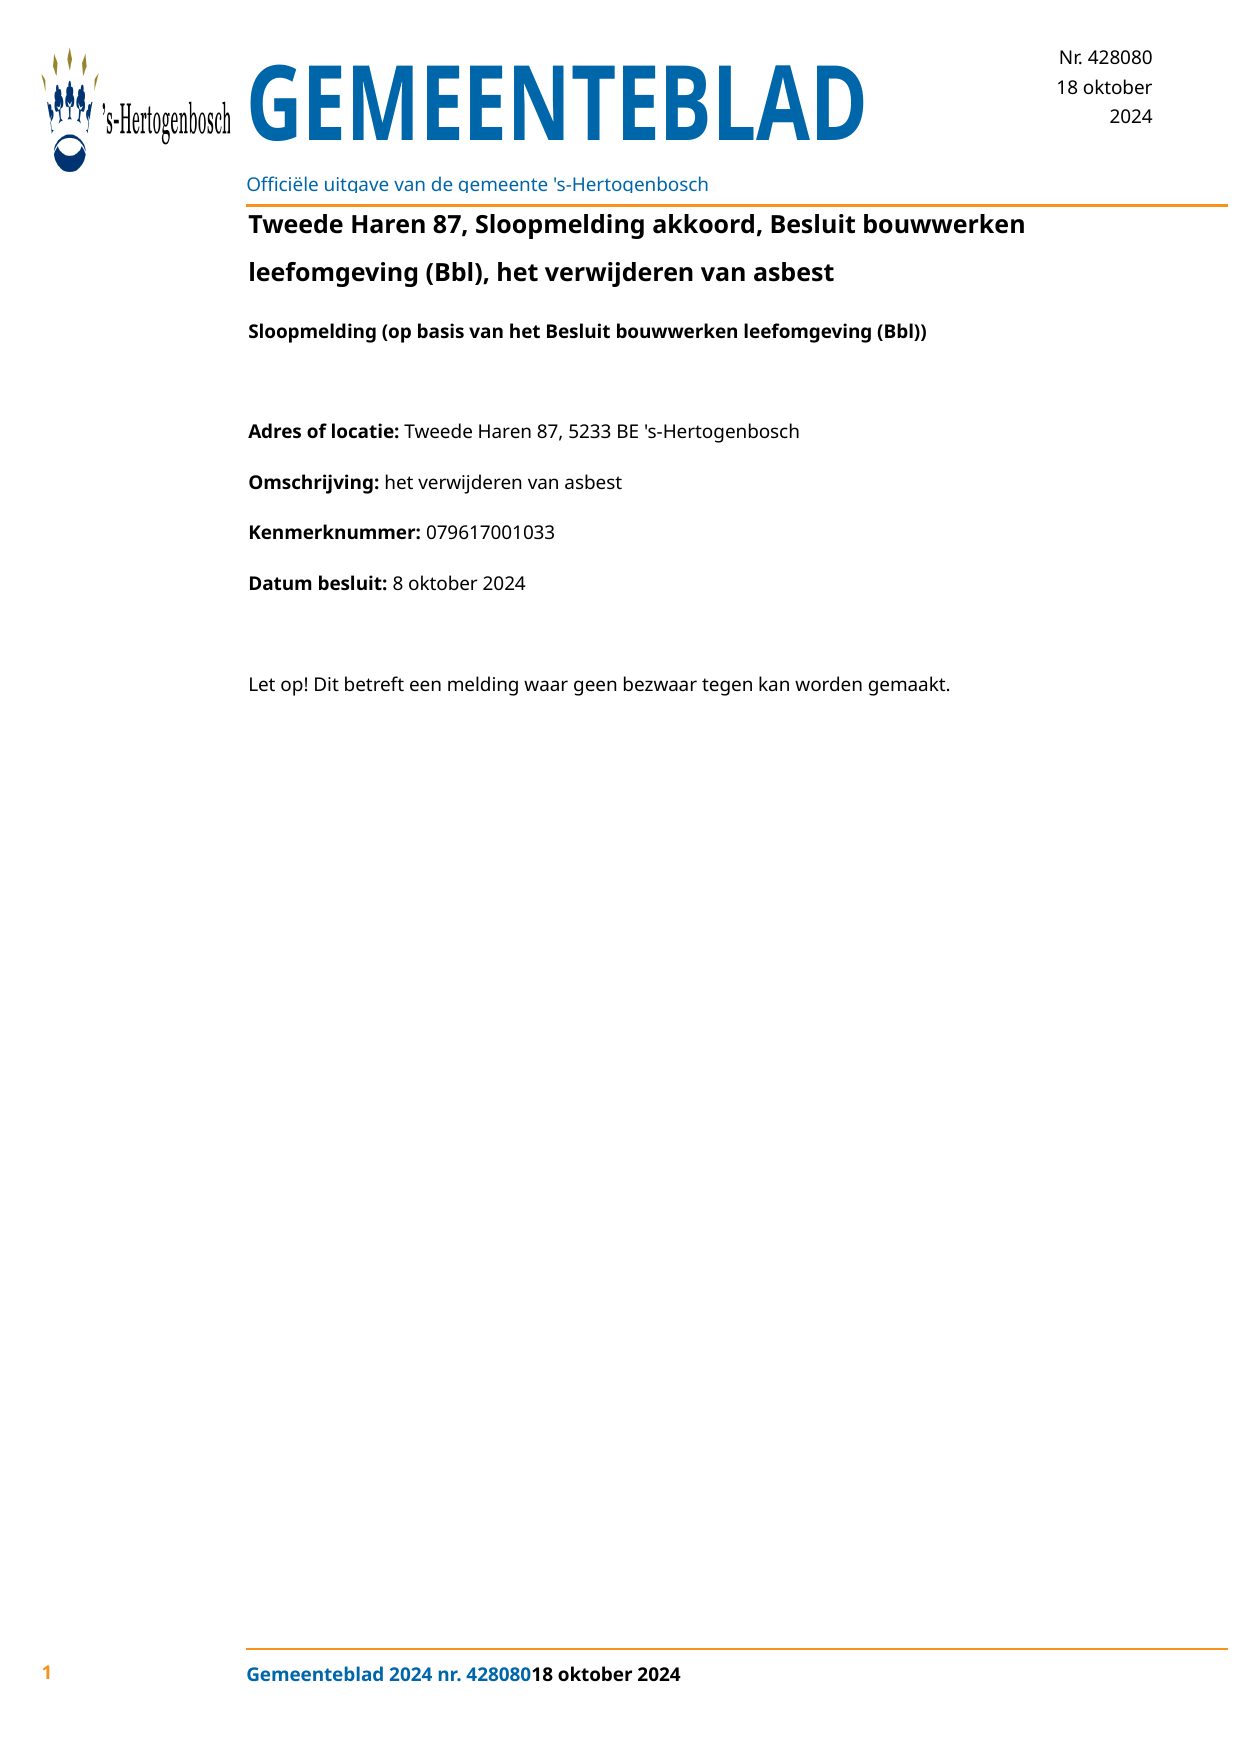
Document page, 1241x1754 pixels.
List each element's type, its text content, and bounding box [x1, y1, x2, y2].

text Kenmerknummer: 079617001033 [248, 519, 1152, 545]
text Tweede Haren 87, Sloopmelding akkoord, Besluit bouwwerken leefomgeving (Bbl), het verwijderen van asbest [248, 207, 1152, 288]
text Adres of locatie: Tweede Haren 87, 5233 BE 's-Hertogenbosch [248, 419, 1152, 444]
text Sloopmelding (op basis van het Besluit bouwwerken leefomgeving (Bbl)) [248, 318, 1152, 344]
text Datum besluit: 8 oktober 2024 [248, 570, 1152, 596]
text Let op! Dit betreft een melding waar geen bezwaar tegen kan worden gemaakt. [248, 671, 1152, 697]
text Omschrijving: het verwijderen van asbest [248, 469, 1152, 495]
picture [41, 47, 231, 172]
